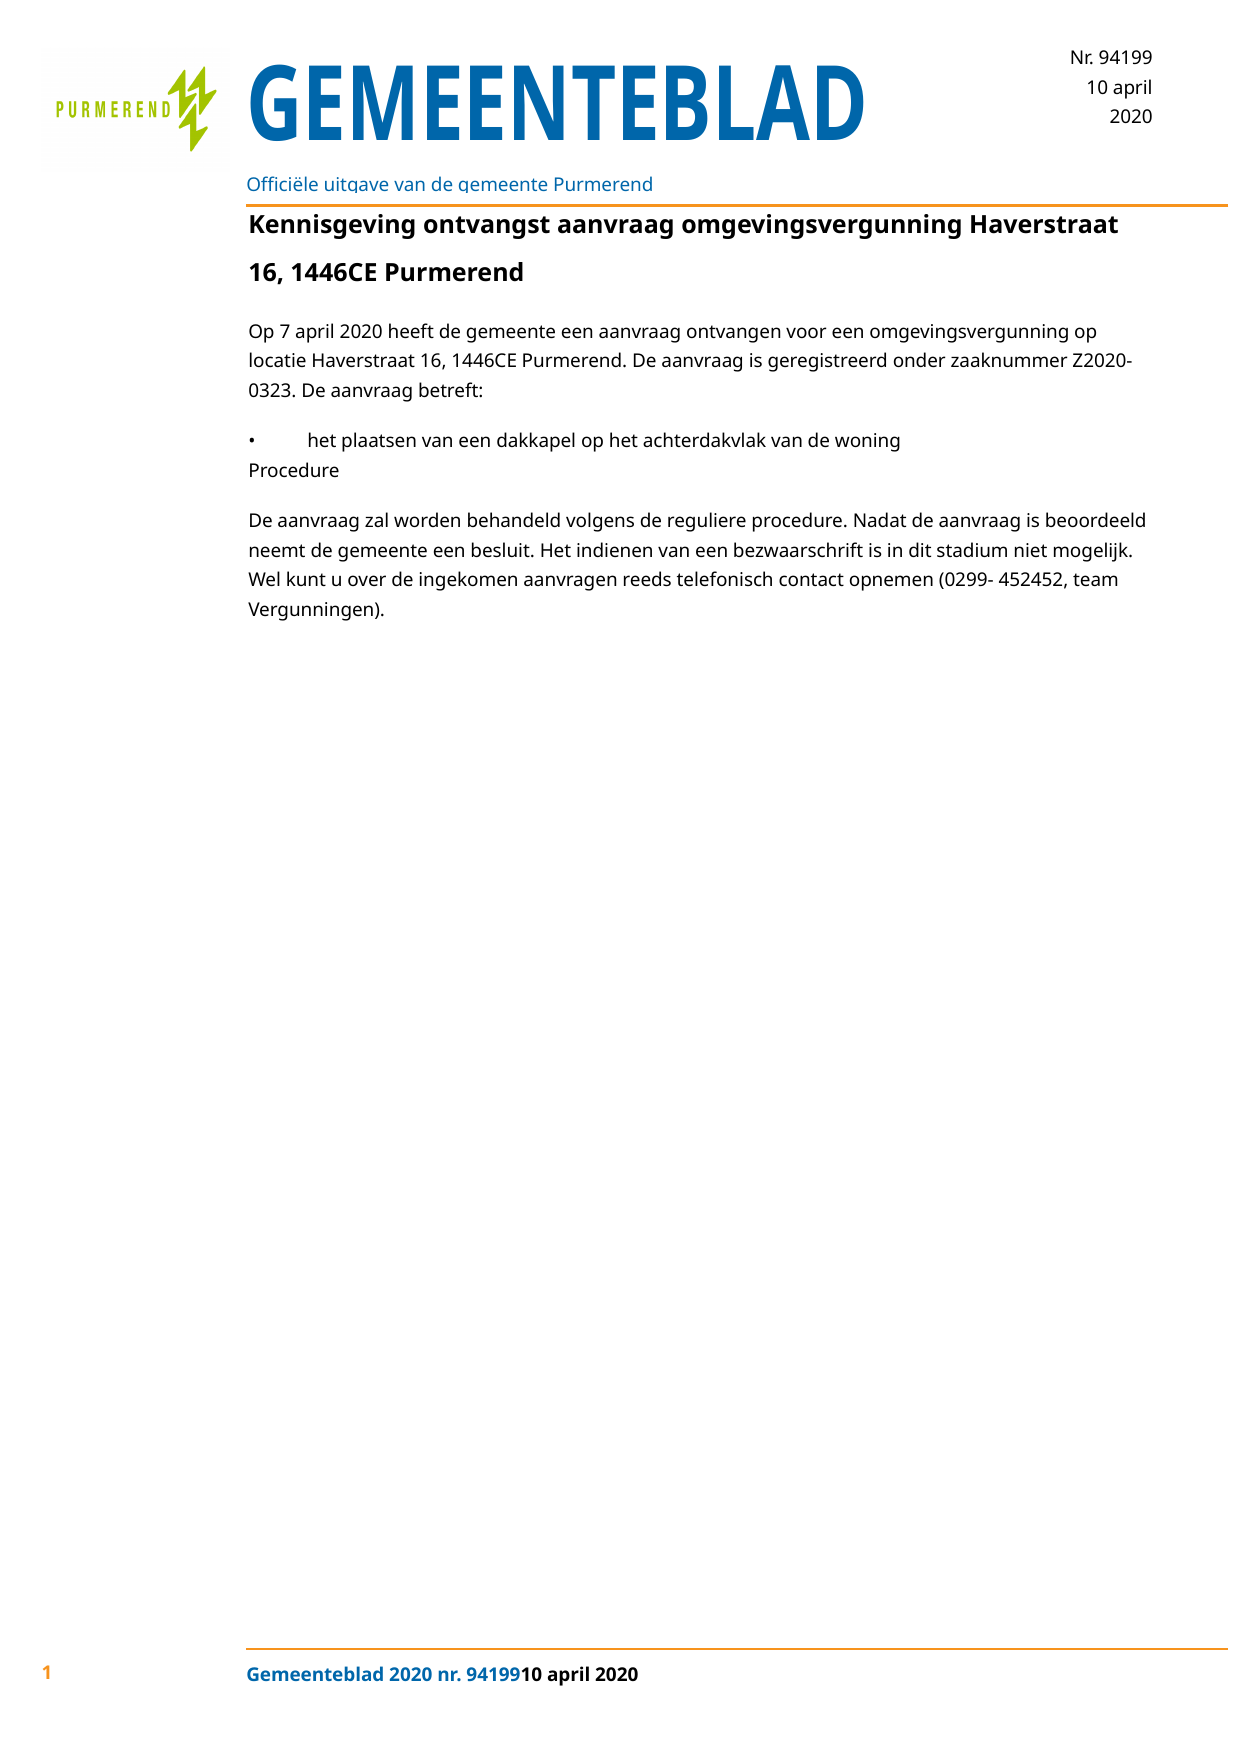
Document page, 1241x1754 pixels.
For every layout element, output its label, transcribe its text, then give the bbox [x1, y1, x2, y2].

text Op 7 april 2020 heeft de gemeente een aanvraag ontvangen voor een omgevingsvergunning op locatie Haverstraat 16, 1446CE Purmerend. De aanvraag is geregistreerd onder zaaknummer Z2020-0323. De aanvraag betreft: [248, 318, 1152, 403]
text De aanvraag zal worden behandeld volgens de reguliere procedure. Nadat de aanvraag is beoordeeld neemt de gemeente een besluit. Het indienen van een bezwaarschrift is in dit stadium niet mogelijk. Wel kunt u over de ingekomen aanvragen reeds telefonisch contact opnemen (0299- 452452, team Vergunningen). [248, 507, 1152, 622]
list het plaatsen van een dakkapel op het achterdakvlak van de woning [248, 427, 1152, 453]
text Kennisgeving ontvangst aanvraag omgevingsvergunning Haverstraat 16, 1446CE Purmerend [248, 207, 1152, 288]
text Procedure [248, 457, 1152, 483]
picture [41, 47, 231, 172]
